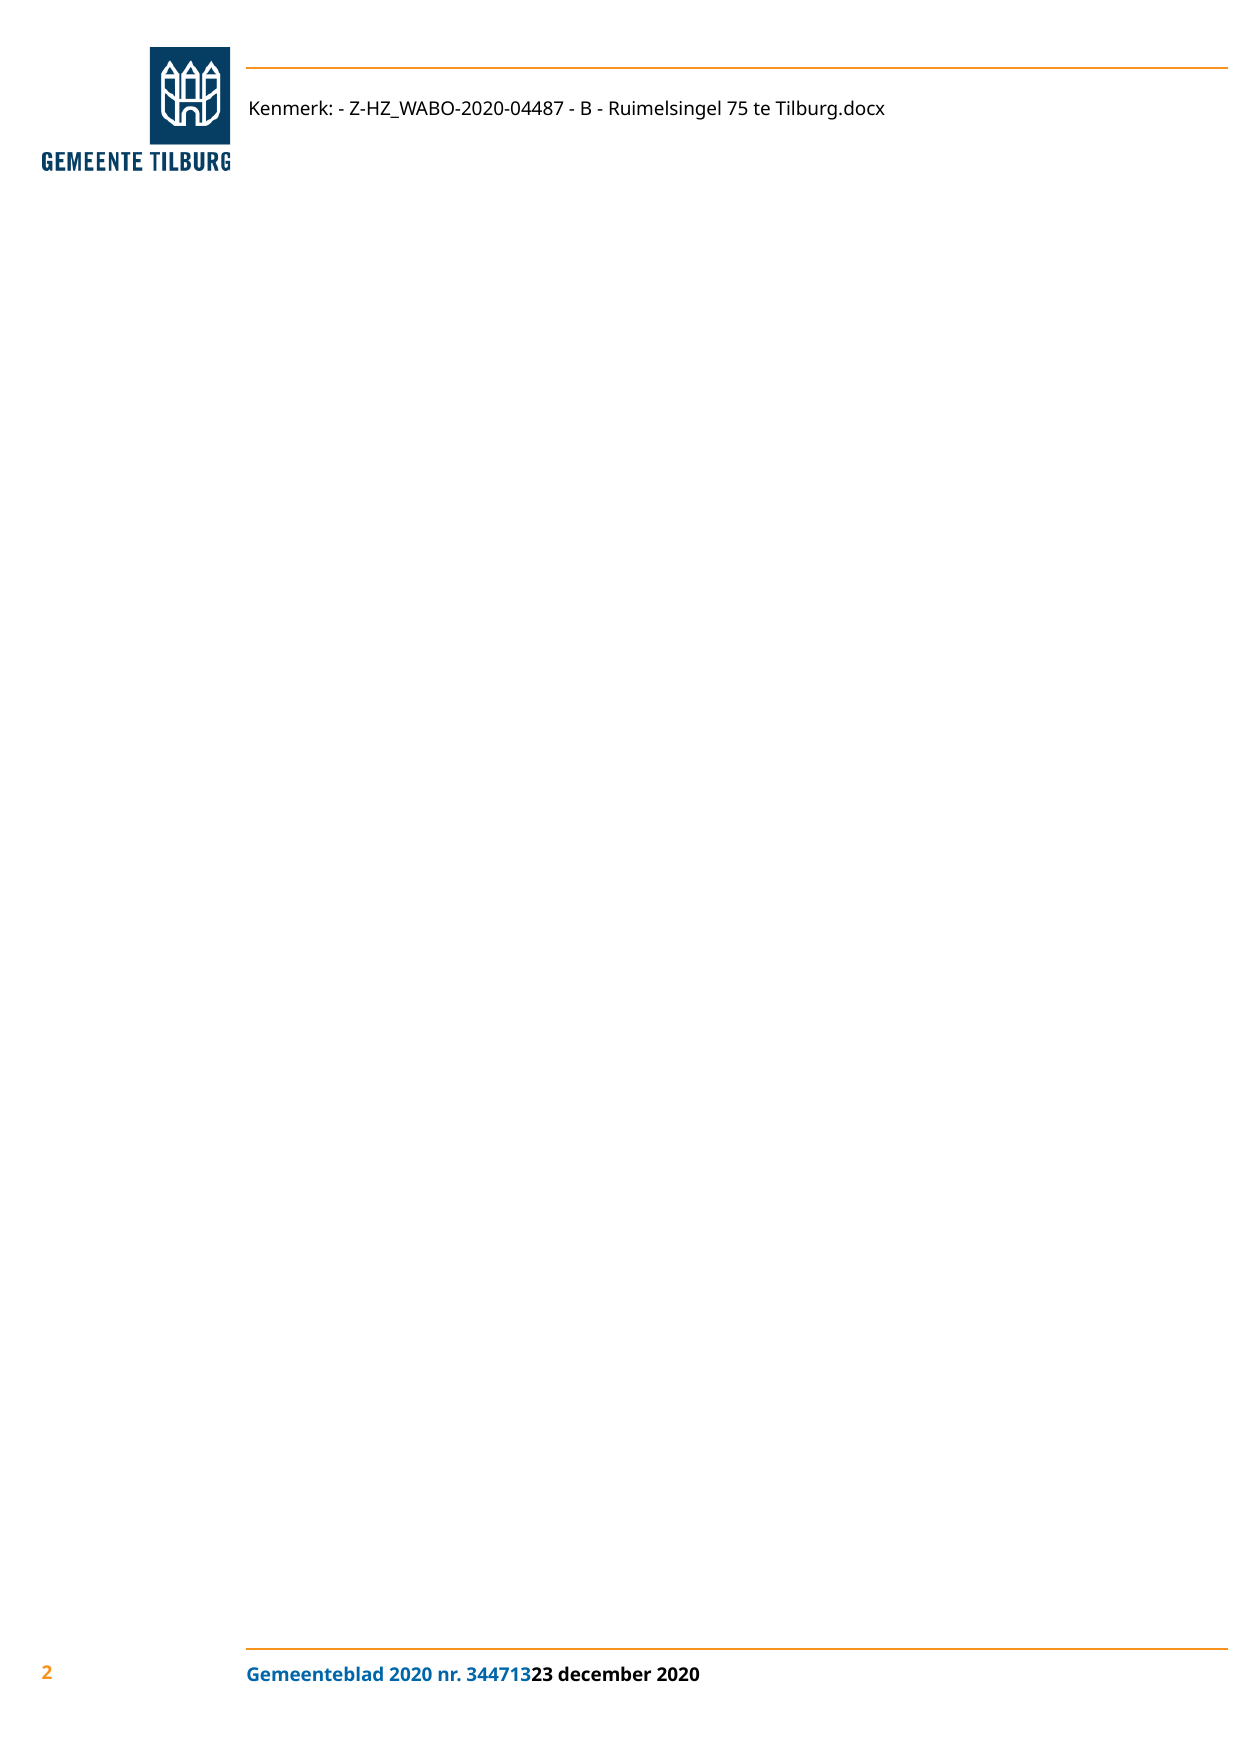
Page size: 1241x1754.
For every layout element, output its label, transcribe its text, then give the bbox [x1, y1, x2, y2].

picture [41, 47, 231, 172]
text Kenmerk: - Z-HZ_WABO-2020-04487 - B - Ruimelsingel 75 te Tilburg.docx [248, 95, 1152, 121]
